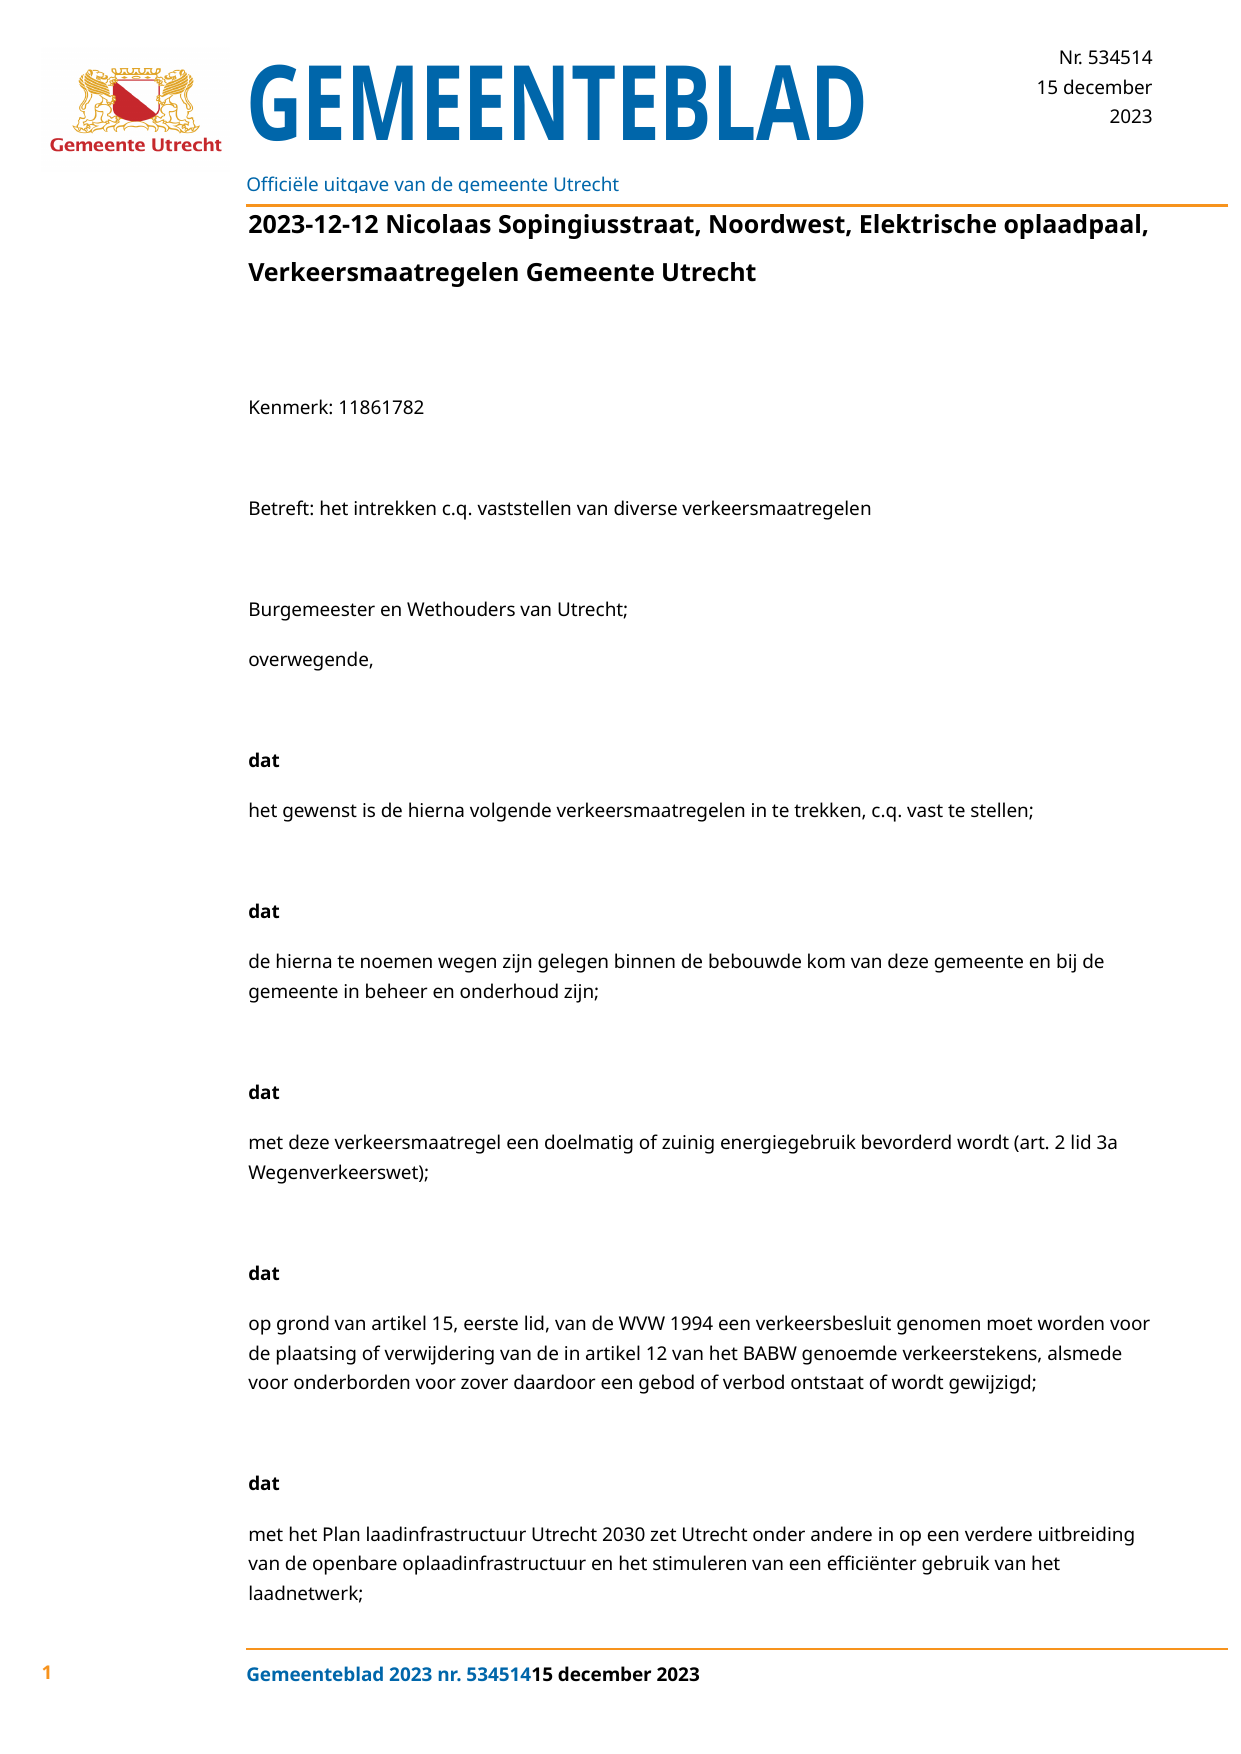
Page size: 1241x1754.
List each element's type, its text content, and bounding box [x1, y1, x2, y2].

text dat [248, 898, 1152, 924]
text dat [248, 1079, 1152, 1105]
text op grond van artikel 15, eerste lid, van de WVW 1994 een verkeersbesluit genomen moet worden voor de plaatsing of verwijdering van de in artikel 12 van het BABW genoemde verkeerstekens, alsmede voor onderborden voor zover daardoor een gebod of verbod ontstaat of wordt gewijzigd; [248, 1310, 1152, 1395]
text overwegende, [248, 646, 1152, 672]
text met deze verkeersmaatregel een doelmatig of zuinig energiegebruik bevorderd wordt (art. 2 lid 3a Wegenverkeerswet); [248, 1129, 1152, 1185]
text dat [248, 1470, 1152, 1496]
picture [41, 47, 231, 172]
text Kenmerk: 11861782 [248, 394, 1152, 420]
text het gewenst is de hierna volgende verkeersmaatregelen in te trekken, c.q. vast te stellen; [248, 797, 1152, 823]
text dat [248, 747, 1152, 773]
text met het Plan laadinfrastructuur Utrecht 2030 zet Utrecht onder andere in op een verdere uitbreiding van de openbare oplaadinfrastructuur en het stimuleren van een efficiënter gebruik van het laadnetwerk; [248, 1521, 1152, 1606]
text 2023-12-12 Nicolaas Sopingiusstraat, Noordwest, Elektrische oplaadpaal, Verkeersmaatregelen Gemeente Utrecht [248, 207, 1152, 288]
text dat [248, 1260, 1152, 1286]
text de hierna te noemen wegen zijn gelegen binnen de bebouwde kom van deze gemeente en bij de gemeente in beheer en onderhoud zijn; [248, 949, 1152, 1004]
text Betreft: het intrekken c.q. vaststellen van diverse verkeersmaatregelen [248, 495, 1152, 521]
text Burgemeester en Wethouders van Utrecht; [248, 596, 1152, 621]
